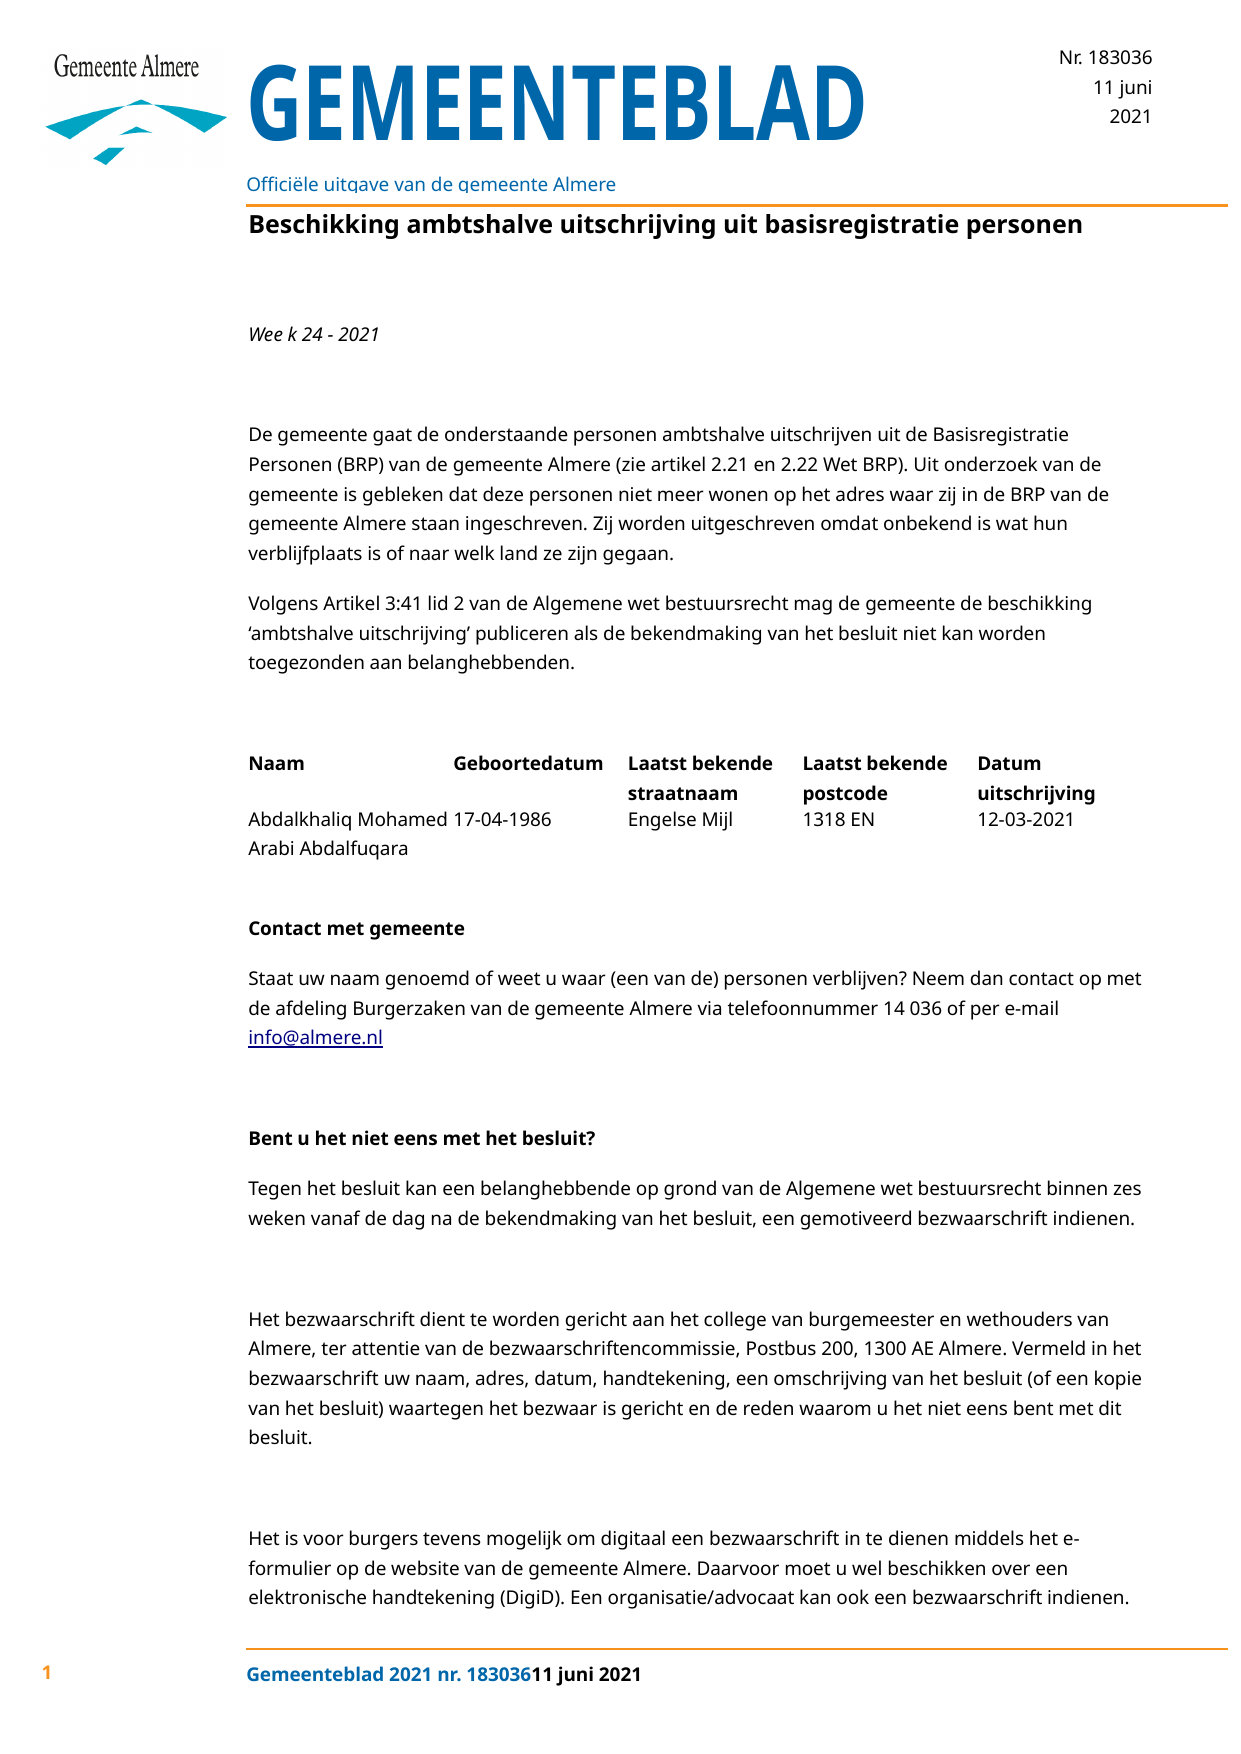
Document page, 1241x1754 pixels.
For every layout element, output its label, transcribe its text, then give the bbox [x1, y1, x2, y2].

text Het bezwaarschrift dient te worden gericht aan het college van burgemeester en wethouders van Almere, ter attentie van de bezwaarschriftencommissie, Postbus 200, 1300 AE Almere. Vermeld in het bezwaarschrift uw naam, adres, datum, handtekening, een omschrijving van het besluit (of een kopie van het besluit) waartegen het bezwaar is gericht en de reden waarom u het niet eens bent met dit besluit. [248, 1306, 1152, 1450]
table_header Datum uitschrijving [977, 750, 1152, 806]
text Volgens Artikel 3:41 lid 2 van de Algemene wet bestuursrecht mag de gemeente de beschikking ‘ambtshalve uitschrijving’ publiceren als de bekendmaking van het besluit niet kan worden toegezonden aan belanghebbenden. [248, 590, 1152, 675]
text Staat uw naam genoemd of weet u waar (een van de) personen verblijven? Neem dan contact op met de afdeling Burgerzaken van de gemeente Almere via telefoonnummer 14 036 of per e-mail info@almere.nl [248, 965, 1152, 1050]
table_header Naam [248, 750, 453, 806]
table_cell Abdalkhaliq Mohamed Arabi Abdalfuqara [248, 806, 453, 861]
table_cell Engelse Mijl [628, 806, 802, 861]
text Contact met gemeente [248, 915, 1152, 940]
table_cell 1318 EN [802, 806, 977, 861]
text Beschikking ambtshalve uitschrijving uit basisregistratie personen [248, 207, 1152, 241]
table_header Laatst bekende straatnaam [628, 750, 802, 806]
text Tegen het besluit kan een belanghebbende op grond van de Algemene wet bestuursrecht binnen zes weken vanaf de dag na de bekendmaking van het besluit, een gemotiveerd bezwaarschrift indienen. [248, 1176, 1152, 1231]
table_header Laatst bekende postcode [802, 750, 977, 806]
text Wee k 24 - 2021 [248, 321, 1152, 346]
picture [41, 47, 231, 172]
text De gemeente gaat de onderstaande personen ambtshalve uitschrijven uit de Basisregistratie Personen (BRP) van de gemeente Almere (zie artikel 2.21 en 2.22 Wet BRP). Uit onderzoek van de gemeente is gebleken dat deze personen niet meer wonen op het adres waar zij in de BRP van de gemeente Almere staan ingeschreven. Zij worden uitgeschreven omdat onbekend is wat hun verblijfplaats is of naar welk land ze zijn gegaan. [248, 422, 1152, 566]
text Bent u het niet eens met het besluit? [248, 1125, 1152, 1151]
text Het is voor burgers tevens mogelijk om digitaal een bezwaarschrift in te dienen middels het e-formulier op de website van de gemeente Almere. Daarvoor moet u wel beschikken over een elektronische handtekening (DigiD). Een organisatie/advocaat kan ook een bezwaarschrift indienen. [248, 1525, 1152, 1610]
table_header Geboortedatum [453, 750, 628, 806]
table_cell 12-03-2021 [977, 806, 1152, 861]
table_cell 17-04-1986 [453, 806, 628, 861]
